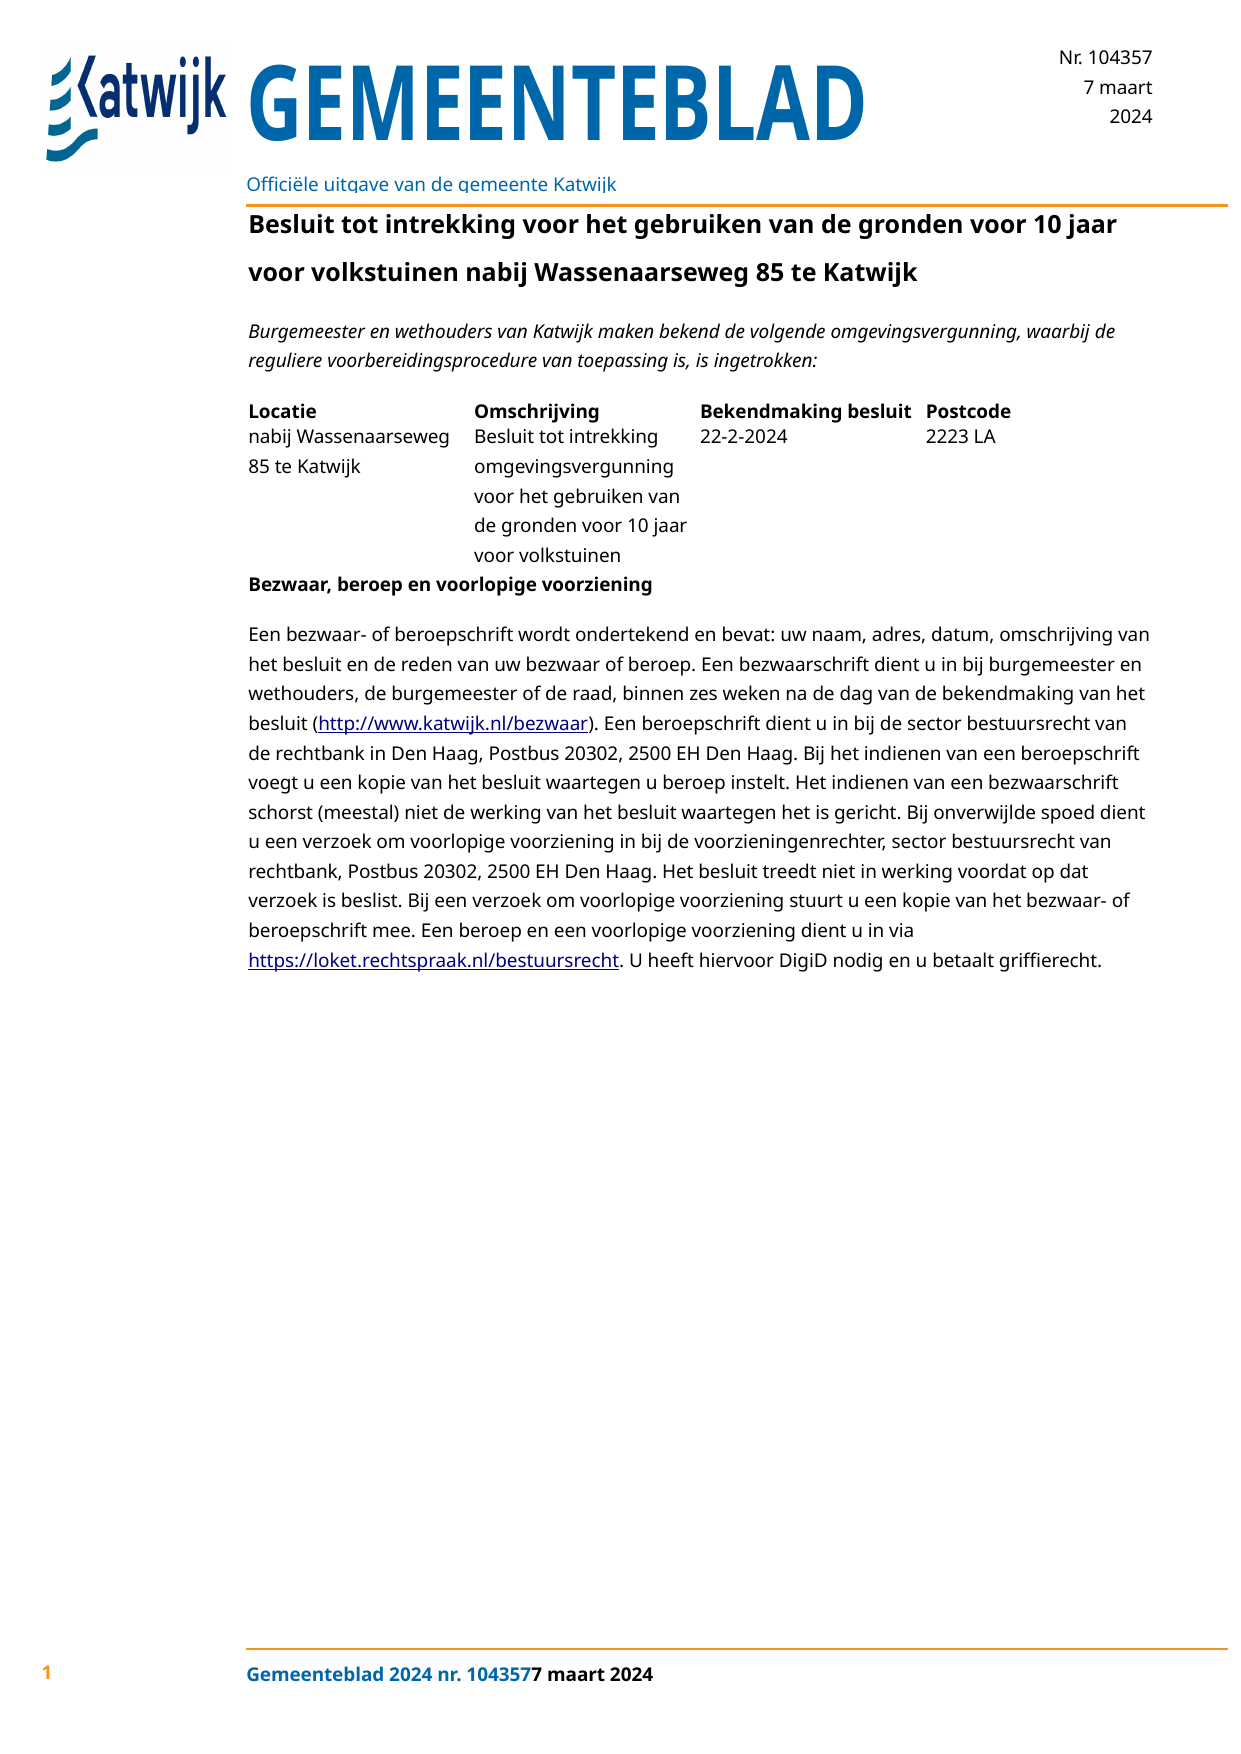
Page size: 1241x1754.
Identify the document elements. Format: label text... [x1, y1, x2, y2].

text Burgemeester en wethouders van Katwijk maken bekend de volgende omgevingsvergunning, waarbij de reguliere voorbereidingsprocedure van toepassing is, is ingetrokken: [248, 318, 1152, 373]
picture [41, 47, 231, 172]
table_header Bekendmaking besluit [700, 398, 926, 424]
text Bezwaar, beroep en voorlopige voorziening [248, 571, 1152, 597]
table_header Omschrijving [474, 398, 700, 424]
text Een bezwaar- of beroepschrift wordt ondertekend en bevat: uw naam, adres, datum, omschrijving van het besluit en de reden van uw bezwaar of beroep. Een bezwaarschrift dient u in bij burgemeester en wethouders, de burgemeester of de raad, binnen zes weken na de dag van de bekendmaking van het besluit (http://www.katwijk.nl/bezwaar). Een beroepschrift dient u in bij de sector bestuursrecht van de rechtbank in Den Haag, Postbus 20302, 2500 EH Den Haag. Bij het indienen van een beroepschrift voegt u een kopie van het besluit waartegen u beroep instelt. Het indienen van een bezwaarschrift schorst (meestal) niet de werking van het besluit waartegen het is gericht. Bij onverwijlde spoed dient u een verzoek om voorlopige voorziening in bij de voorzieningenrechter, sector bestuursrecht van rechtbank, Postbus 20302, 2500 EH Den Haag. Het besluit treedt niet in werking voordat op dat verzoek is beslist. Bij een verzoek om voorlopige voorziening stuurt u een kopie van het bezwaar- of beroepschrift mee. Een beroep en een voorlopige voorziening dient u in via https://loket.rechtspraak.nl/bestuursrecht. U heeft hiervoor DigiD nodig en u betaalt griffierecht. [248, 621, 1152, 973]
table_cell Besluit tot intrekking omgevingsvergunning voor het gebruiken van de gronden voor 10 jaar voor volkstuinen [474, 424, 700, 568]
table_cell 2223 LA [926, 424, 1152, 568]
table_cell 22-2-2024 [700, 424, 926, 568]
table_cell nabij Wassenaarseweg 85 te Katwijk [248, 424, 474, 568]
table_header Locatie [248, 398, 474, 424]
text Besluit tot intrekking voor het gebruiken van de gronden voor 10 jaar voor volkstuinen nabij Wassenaarseweg 85 te Katwijk [248, 207, 1152, 288]
table_header Postcode [926, 398, 1152, 424]
